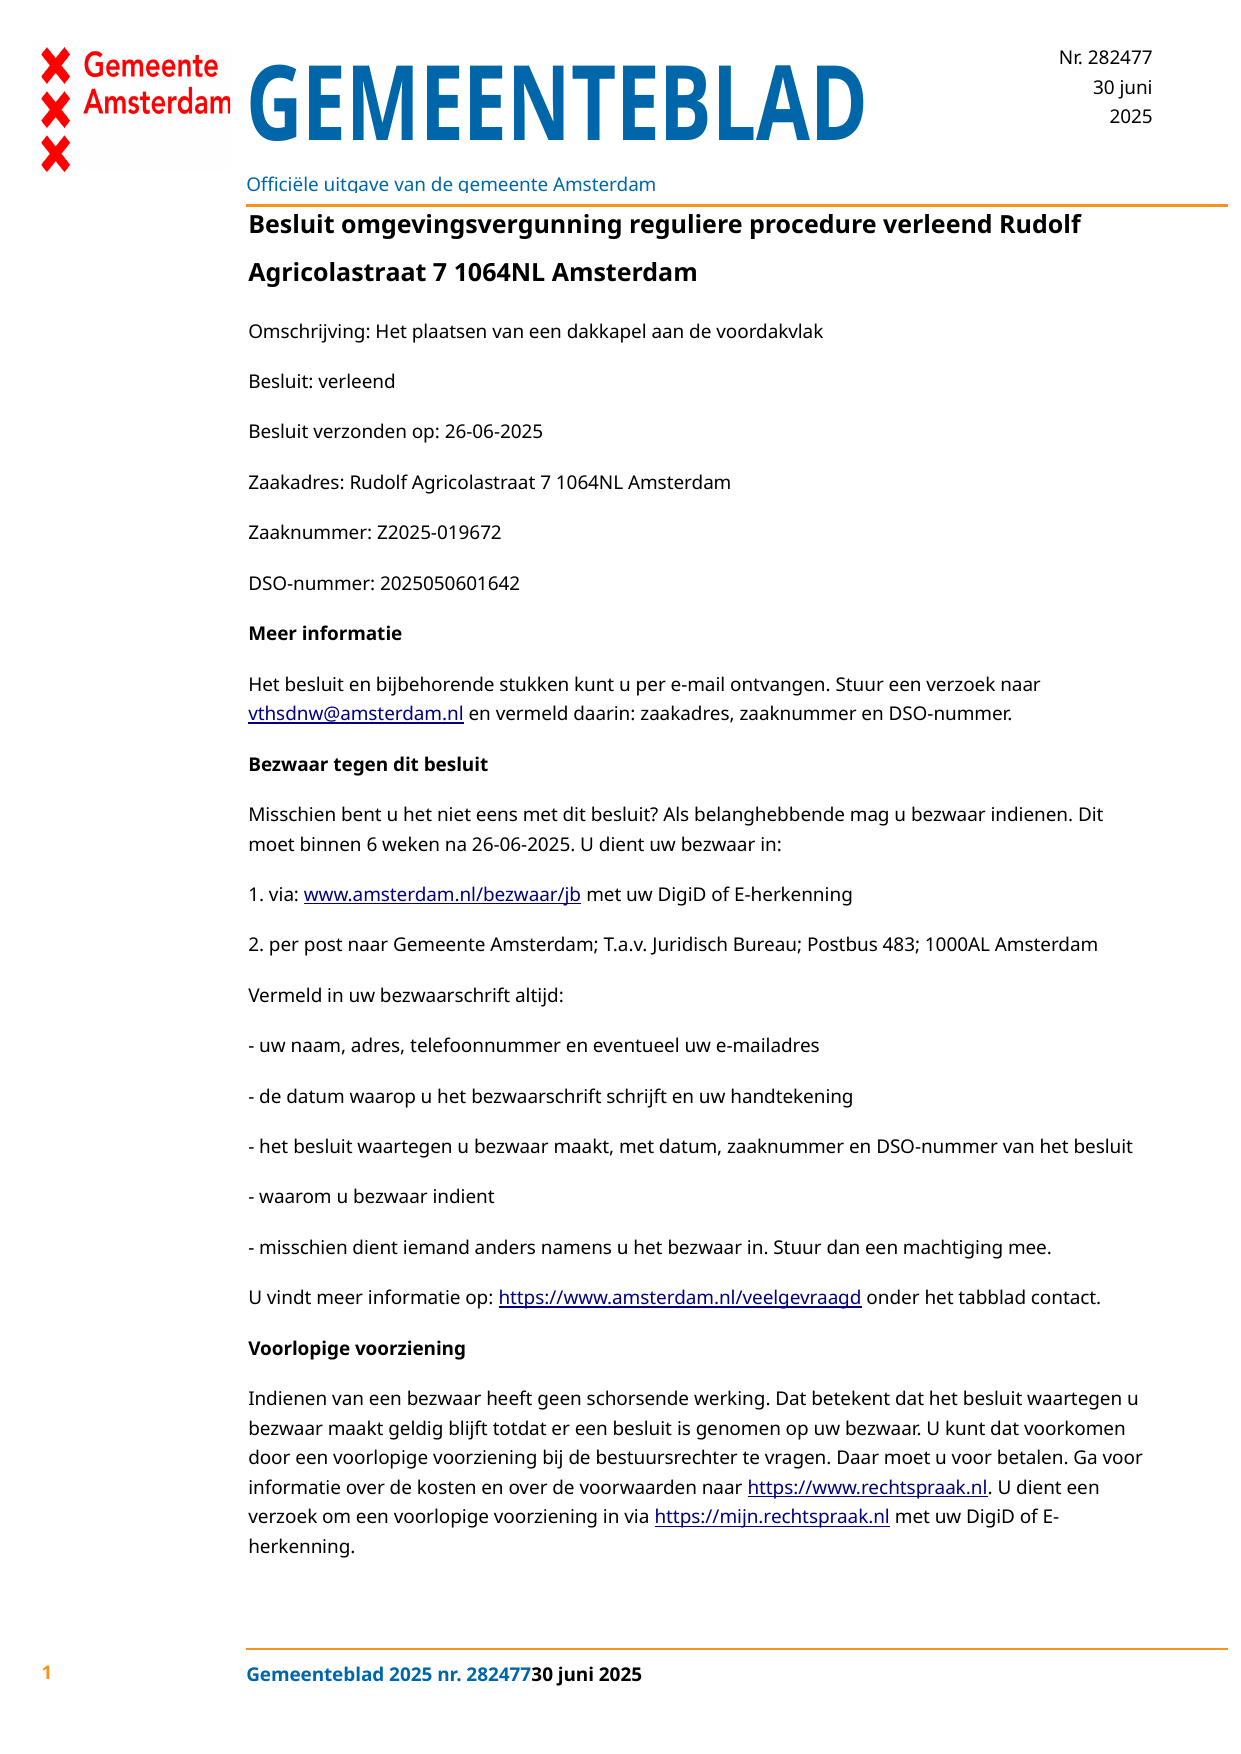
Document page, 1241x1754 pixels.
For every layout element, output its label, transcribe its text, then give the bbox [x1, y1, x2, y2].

text Omschrijving: Het plaatsen van een dakkapel aan de voordakvlak [248, 318, 1152, 344]
text Meer informatie [248, 620, 1152, 646]
text Indienen van een bezwaar heeft geen schorsende werking. Dat betekent dat het besluit waartegen u bezwaar maakt geldig blijft totdat er een besluit is genomen op uw bezwaar. U kunt dat voorkomen door een voorlopige voorziening bij de bestuursrechter te vragen. Daar moet u voor betalen. Ga voor informatie over de kosten en over de voorwaarden naar https://www.rechtspraak.nl. U dient een verzoek om een voorlopige voorziening in via https://mijn.rechtspraak.nl met uw DigiD of E-herkenning. [248, 1385, 1152, 1559]
text - waarom u bezwaar indient [248, 1184, 1152, 1209]
text U vindt meer informatie op: https://www.amsterdam.nl/veelgevraagd onder het tabblad contact. [248, 1284, 1152, 1310]
text Vermeld in uw bezwaarschrift altijd: [248, 982, 1152, 1008]
text 1. via: www.amsterdam.nl/bezwaar/jb met uw DigiD of E-herkenning [248, 881, 1152, 907]
text Misschien bent u het niet eens met dit besluit? Als belanghebbende mag u bezwaar indienen. Dit moet binnen 6 weken na 26-06-2025. U dient uw bezwaar in: [248, 801, 1152, 857]
text Besluit verzonden op: 26-06-2025 [248, 419, 1152, 444]
text DSO-nummer: 2025050601642 [248, 570, 1152, 596]
text - misschien dient iemand anders namens u het bezwaar in. Stuur dan een machtiging mee. [248, 1234, 1152, 1260]
picture [41, 47, 231, 172]
text - uw naam, adres, telefoonnummer en eventueel uw e-mailadres [248, 1032, 1152, 1058]
text Bezwaar tegen dit besluit [248, 751, 1152, 777]
text Besluit: verleend [248, 368, 1152, 394]
text Zaakadres: Rudolf Agricolastraat 7 1064NL Amsterdam [248, 469, 1152, 495]
text - de datum waarop u het bezwaarschrift schrijft en uw handtekening [248, 1083, 1152, 1109]
text Het besluit en bijbehorende stukken kunt u per e-mail ontvangen. Stuur een verzoek naar vthsdnw@amsterdam.nl en vermeld daarin: zaakadres, zaaknummer en DSO-nummer. [248, 671, 1152, 726]
text 2. per post naar Gemeente Amsterdam; T.a.v. Juridisch Bureau; Postbus 483; 1000AL Amsterdam [248, 932, 1152, 957]
text - het besluit waartegen u bezwaar maakt, met datum, zaaknummer en DSO-nummer van het besluit [248, 1133, 1152, 1159]
text Voorlopige voorziening [248, 1335, 1152, 1361]
text Zaaknummer: Z2025-019672 [248, 519, 1152, 545]
text Besluit omgevingsvergunning reguliere procedure verleend Rudolf Agricolastraat 7 1064NL Amsterdam [248, 207, 1152, 288]
